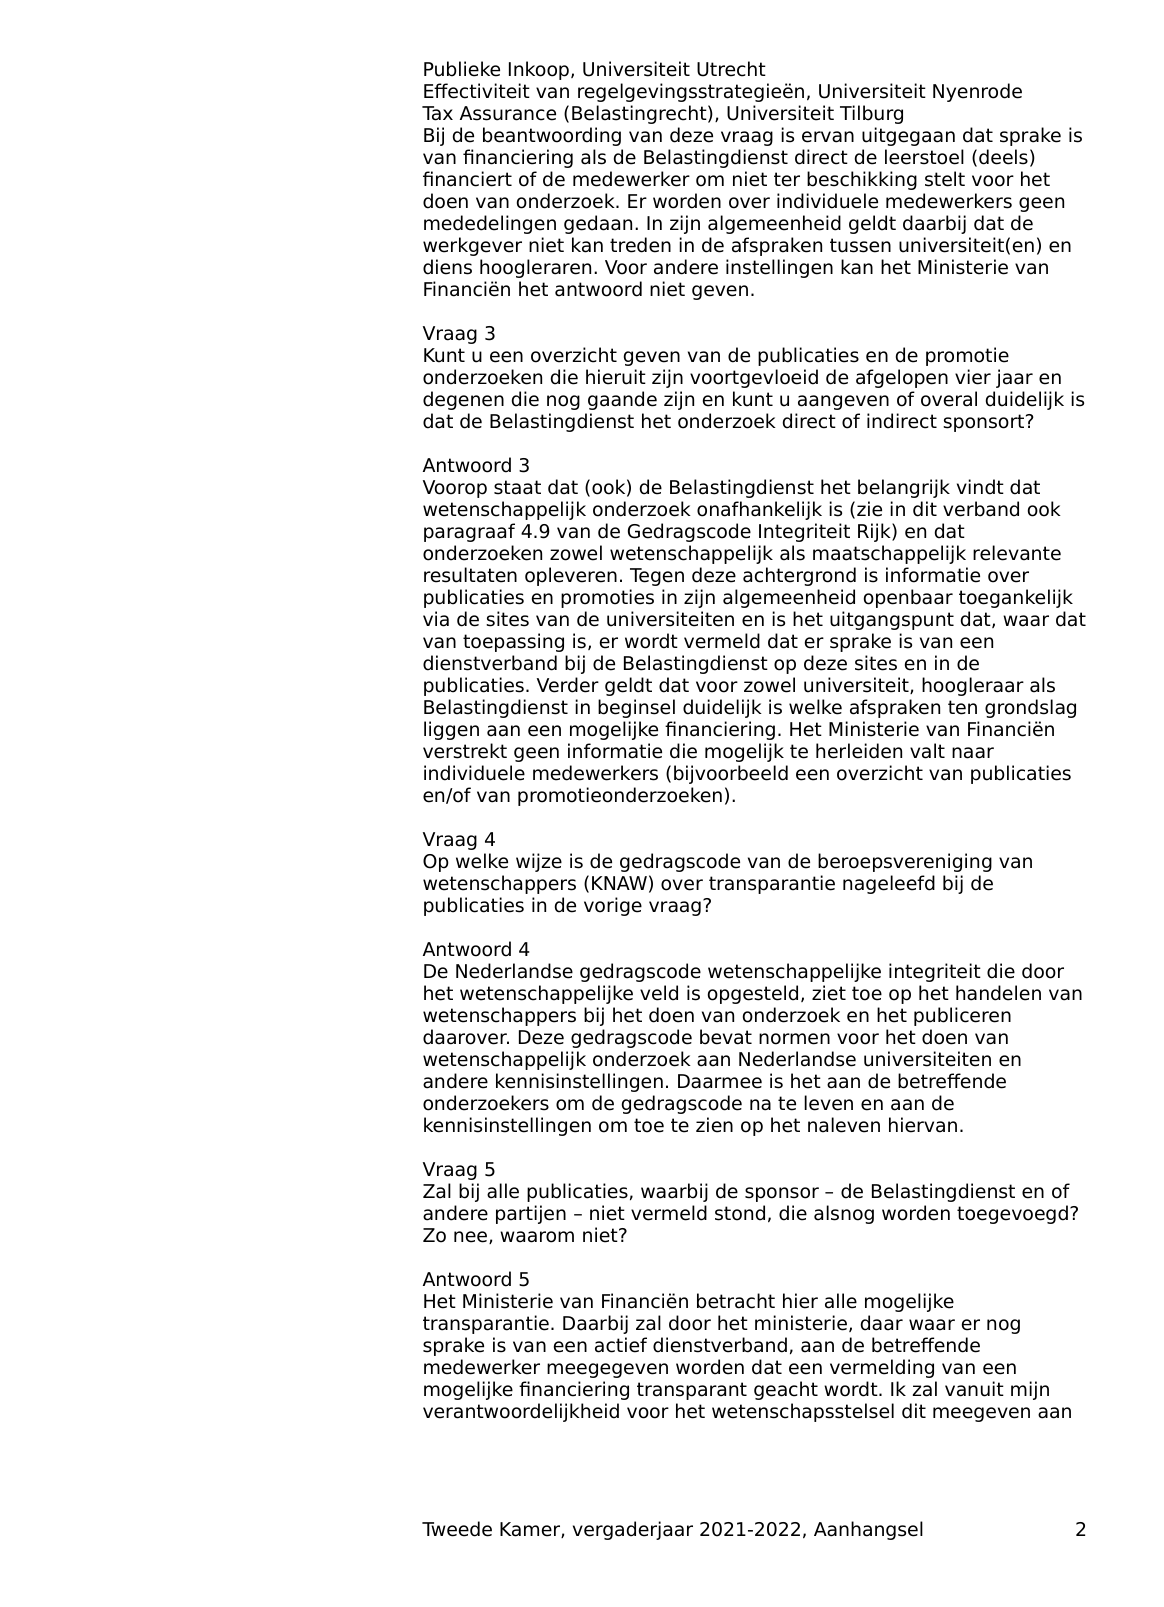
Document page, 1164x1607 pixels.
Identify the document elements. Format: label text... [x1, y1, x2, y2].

text Antwoord 3 [422, 455, 1087, 477]
text Vraag 4 [422, 829, 1087, 851]
text Voorop staat dat (ook) de Belastingdienst het belangrijk vindt dat wetenschappelijk onderzoek onafhankelijk is (zie in dit verband ook paragraaf 4.9 van de Gedragscode Integriteit Rijk) en dat onderzoeken zowel wetenschappelijk als maatschappelijk relevante resultaten opleveren. Tegen deze achtergrond is informatie over publicaties en promoties in zijn algemeenheid openbaar toegankelijk via de sites van de universiteiten en is het uitgangspunt dat, waar dat van toepassing is, er wordt vermeld dat er sprake is van een dienstverband bij de Belastingdienst op deze sites en in de publicaties. Verder geldt dat voor zowel universiteit, hoogleraar als Belastingdienst in beginsel duidelijk is welke afspraken ten grondslag liggen aan een mogelijke financiering. Het Ministerie van Financiën verstrekt geen informatie die mogelijk te herleiden valt naar individuele medewerkers (bijvoorbeeld een overzicht van publicaties en/of van promotieonderzoeken). [422, 477, 1087, 807]
text Zal bij alle publicaties, waarbij de sponsor – de Belastingdienst en of andere partijen – niet vermeld stond, die alsnog worden toegevoegd? Zo nee, waarom niet? [422, 1181, 1087, 1247]
text Tax Assurance (Belastingrecht), Universiteit Tilburg [422, 103, 1087, 125]
text Op welke wijze is de gedragscode van de beroepsvereniging van wetenschappers (KNAW) over transparantie nageleefd bij de publicaties in de vorige vraag? [422, 851, 1087, 917]
text Effectiviteit van regelgevingsstrategieën, Universiteit Nyenrode [422, 81, 1087, 103]
text Vraag 5 [422, 1159, 1087, 1181]
text Antwoord 4 [422, 939, 1087, 961]
text Het Ministerie van Financiën betracht hier alle mogelijke transparantie. Daarbij zal door het ministerie, daar waar er nog sprake is van een actief dienstverband, aan de betreffende medewerker meegegeven worden dat een vermelding van een mogelijke financiering transparant geacht wordt. Ik zal vanuit mijn verantwoordelijkheid voor het wetenschapsstelsel dit meegeven aan [422, 1291, 1087, 1423]
text Antwoord 5 [422, 1269, 1087, 1291]
text Publieke Inkoop, Universiteit Utrecht [422, 59, 1087, 81]
text Vraag 3 [422, 323, 1087, 345]
text Kunt u een overzicht geven van de publicaties en de promotie onderzoeken die hieruit zijn voortgevloeid de afgelopen vier jaar en degenen die nog gaande zijn en kunt u aangeven of overal duidelijk is dat de Belastingdienst het onderzoek direct of indirect sponsort? [422, 345, 1087, 433]
text De Nederlandse gedragscode wetenschappelijke integriteit die door het wetenschappelijke veld is opgesteld, ziet toe op het handelen van wetenschappers bij het doen van onderzoek en het publiceren daarover. Deze gedragscode bevat normen voor het doen van wetenschappelijk onderzoek aan Nederlandse universiteiten en andere kennisinstellingen. Daarmee is het aan de betreffende onderzoekers om de gedragscode na te leven en aan de kennisinstellingen om toe te zien op het naleven hiervan. [422, 961, 1087, 1137]
text Bij de beantwoording van deze vraag is ervan uitgegaan dat sprake is van financiering als de Belastingdienst direct de leerstoel (deels) financiert of de medewerker om niet ter beschikking stelt voor het doen van onderzoek. Er worden over individuele medewerkers geen mededelingen gedaan. In zijn algemeenheid geldt daarbij dat de werkgever niet kan treden in de afspraken tussen universiteit(en) en diens hoogleraren. Voor andere instellingen kan het Ministerie van Financiën het antwoord niet geven. [422, 125, 1087, 301]
